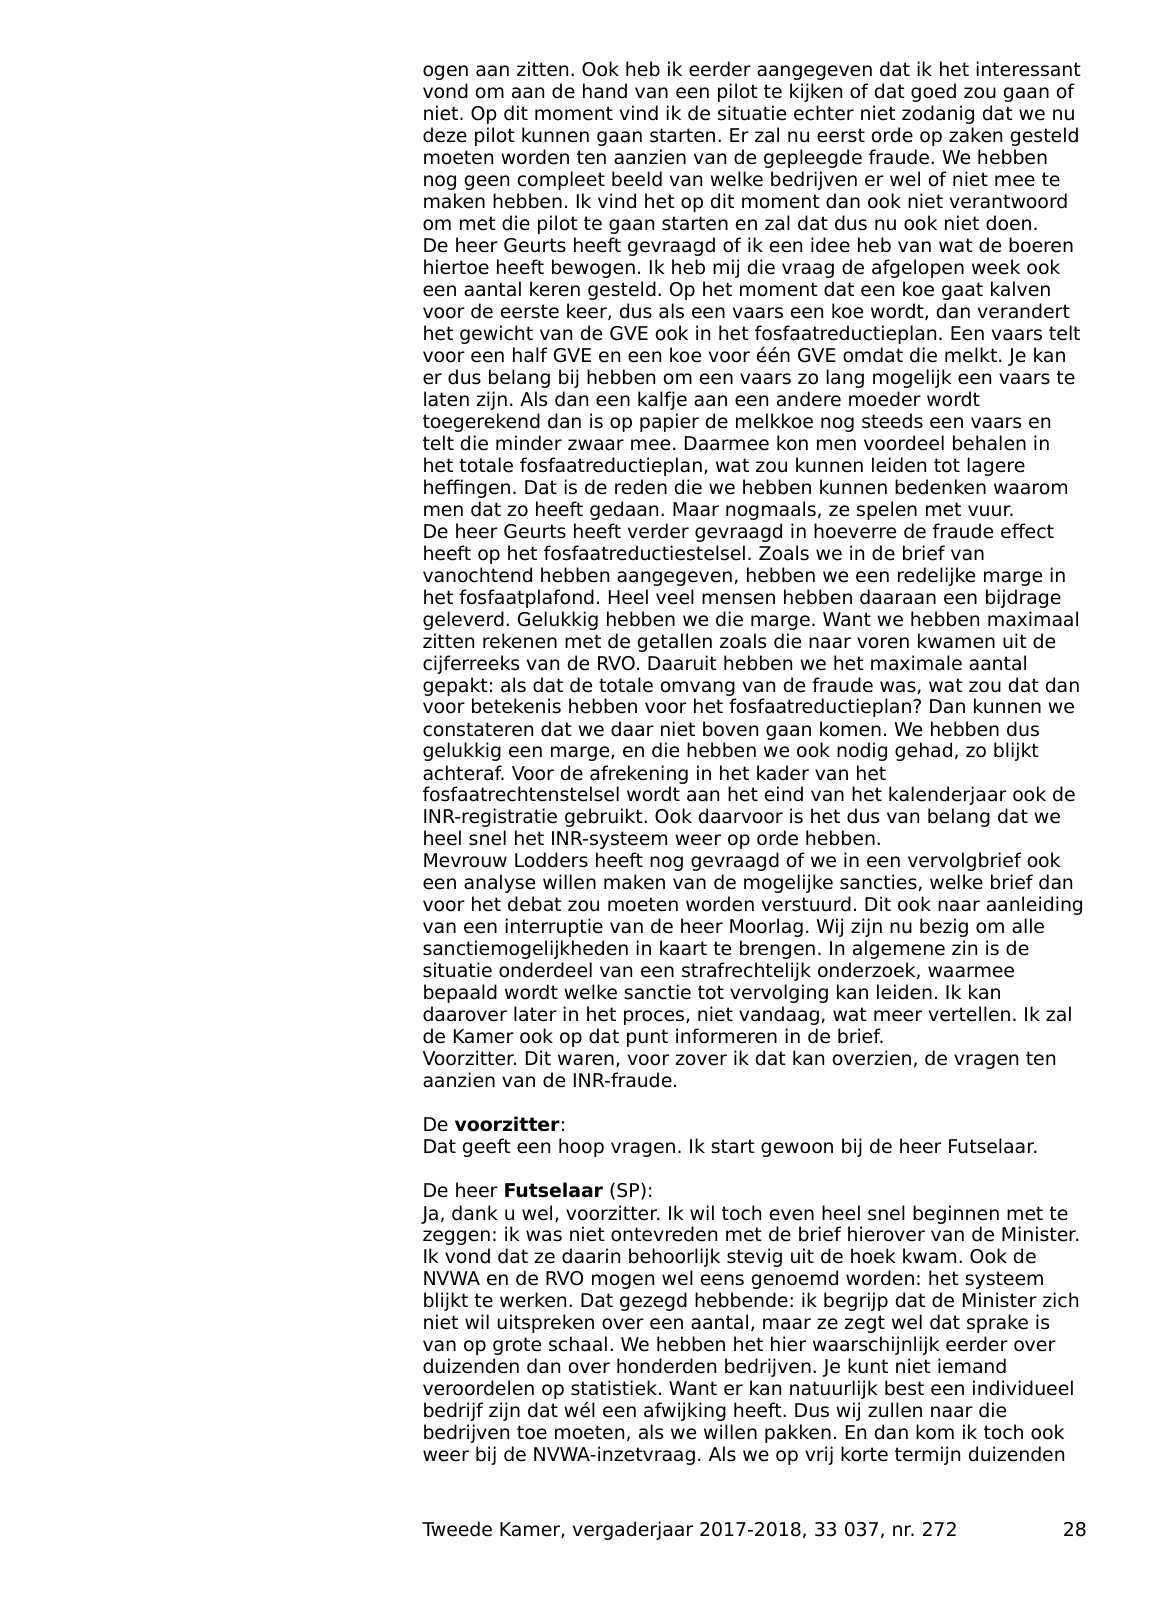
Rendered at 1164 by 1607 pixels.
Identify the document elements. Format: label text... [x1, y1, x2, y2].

text De heer Futselaar (SP): [422, 1180, 1087, 1202]
text Mevrouw Lodders heeft nog gevraagd of we in een vervolgbrief ook een analyse willen maken van de mogelijke sancties, welke brief dan voor het debat zou moeten worden verstuurd. Dit ook naar aanleiding van een interruptie van de heer Moorlag. Wij zijn nu bezig om alle sanctiemogelijkheden in kaart te brengen. In algemene zin is de situatie onderdeel van een strafrechtelijk onderzoek, waarmee bepaald wordt welke sanctie tot vervolging kan leiden. Ik kan daarover later in het proces, niet vandaag, wat meer vertellen. Ik zal de Kamer ook op dat punt informeren in de brief. [422, 850, 1087, 1048]
text De voorzitter: [422, 1114, 1087, 1136]
text De heer Geurts heeft gevraagd of ik een idee heb van wat de boeren hiertoe heeft bewogen. Ik heb mij die vraag de afgelopen week ook een aantal keren gesteld. Op het moment dat een koe gaat kalven voor de eerste keer, dus als een vaars een koe wordt, dan verandert het gewicht van de GVE ook in het fosfaatreductieplan. Een vaars telt voor een half GVE en een koe voor één GVE omdat die melkt. Je kan er dus belang bij hebben om een vaars zo lang mogelijk een vaars te laten zijn. Als dan een kalfje aan een andere moeder wordt toegerekend dan is op papier de melkkoe nog steeds een vaars en telt die minder zwaar mee. Daarmee kon men voordeel behalen in het totale fosfaatreductieplan, wat zou kunnen leiden tot lagere heffingen. Dat is de reden die we hebben kunnen bedenken waarom men dat zo heeft gedaan. Maar nogmaals, ze spelen met vuur. [422, 235, 1087, 521]
text ogen aan zitten. Ook heb ik eerder aangegeven dat ik het interessant vond om aan de hand van een pilot te kijken of dat goed zou gaan of niet. Op dit moment vind ik de situatie echter niet zodanig dat we nu deze pilot kunnen gaan starten. Er zal nu eerst orde op zaken gesteld moeten worden ten aanzien van de gepleegde fraude. We hebben nog geen compleet beeld van welke bedrijven er wel of niet mee te maken hebben. Ik vind het op dit moment dan ook niet verantwoord om met die pilot te gaan starten en zal dat dus nu ook niet doen. [422, 59, 1087, 235]
text Voorzitter. Dit waren, voor zover ik dat kan overzien, de vragen ten aanzien van de INR-fraude. [422, 1048, 1087, 1092]
text Ja, dank u wel, voorzitter. Ik wil toch even heel snel beginnen met te zeggen: ik was niet ontevreden met de brief hierover van de Minister. Ik vond dat ze daarin behoorlijk stevig uit de hoek kwam. Ook de NVWA en de RVO mogen wel eens genoemd worden: het systeem blijkt te werken. Dat gezegd hebbende: ik begrijp dat de Minister zich niet wil uitspreken over een aantal, maar ze zegt wel dat sprake is van op grote schaal. We hebben het hier waarschijnlijk eerder over duizenden dan over honderden bedrijven. Je kunt niet iemand veroordelen op statistiek. Want er kan natuurlijk best een individueel bedrijf zijn dat wél een afwijking heeft. Dus wij zullen naar die bedrijven toe moeten, als we willen pakken. En dan kom ik toch ook weer bij de NVWA-inzetvraag. Als we op vrij korte termijn duizenden [422, 1202, 1087, 1466]
text De heer Geurts heeft verder gevraagd in hoeverre de fraude effect heeft op het fosfaatreductiestelsel. Zoals we in de brief van vanochtend hebben aangegeven, hebben we een redelijke marge in het fosfaatplafond. Heel veel mensen hebben daaraan een bijdrage geleverd. Gelukkig hebben we die marge. Want we hebben maximaal zitten rekenen met de getallen zoals die naar voren kwamen uit de cijferreeks van de RVO. Daaruit hebben we het maximale aantal gepakt: als dat de totale omvang van de fraude was, wat zou dat dan voor betekenis hebben voor het fosfaatreductieplan? Dan kunnen we constateren dat we daar niet boven gaan komen. We hebben dus gelukkig een marge, en die hebben we ook nodig gehad, zo blijkt achteraf. Voor de afrekening in het kader van het fosfaatrechtenstelsel wordt aan het eind van het kalenderjaar ook de INR-registratie gebruikt. Ook daarvoor is het dus van belang dat we heel snel het INR-systeem weer op orde hebben. [422, 521, 1087, 850]
text Dat geeft een hoop vragen. Ik start gewoon bij de heer Futselaar. [422, 1136, 1087, 1158]
